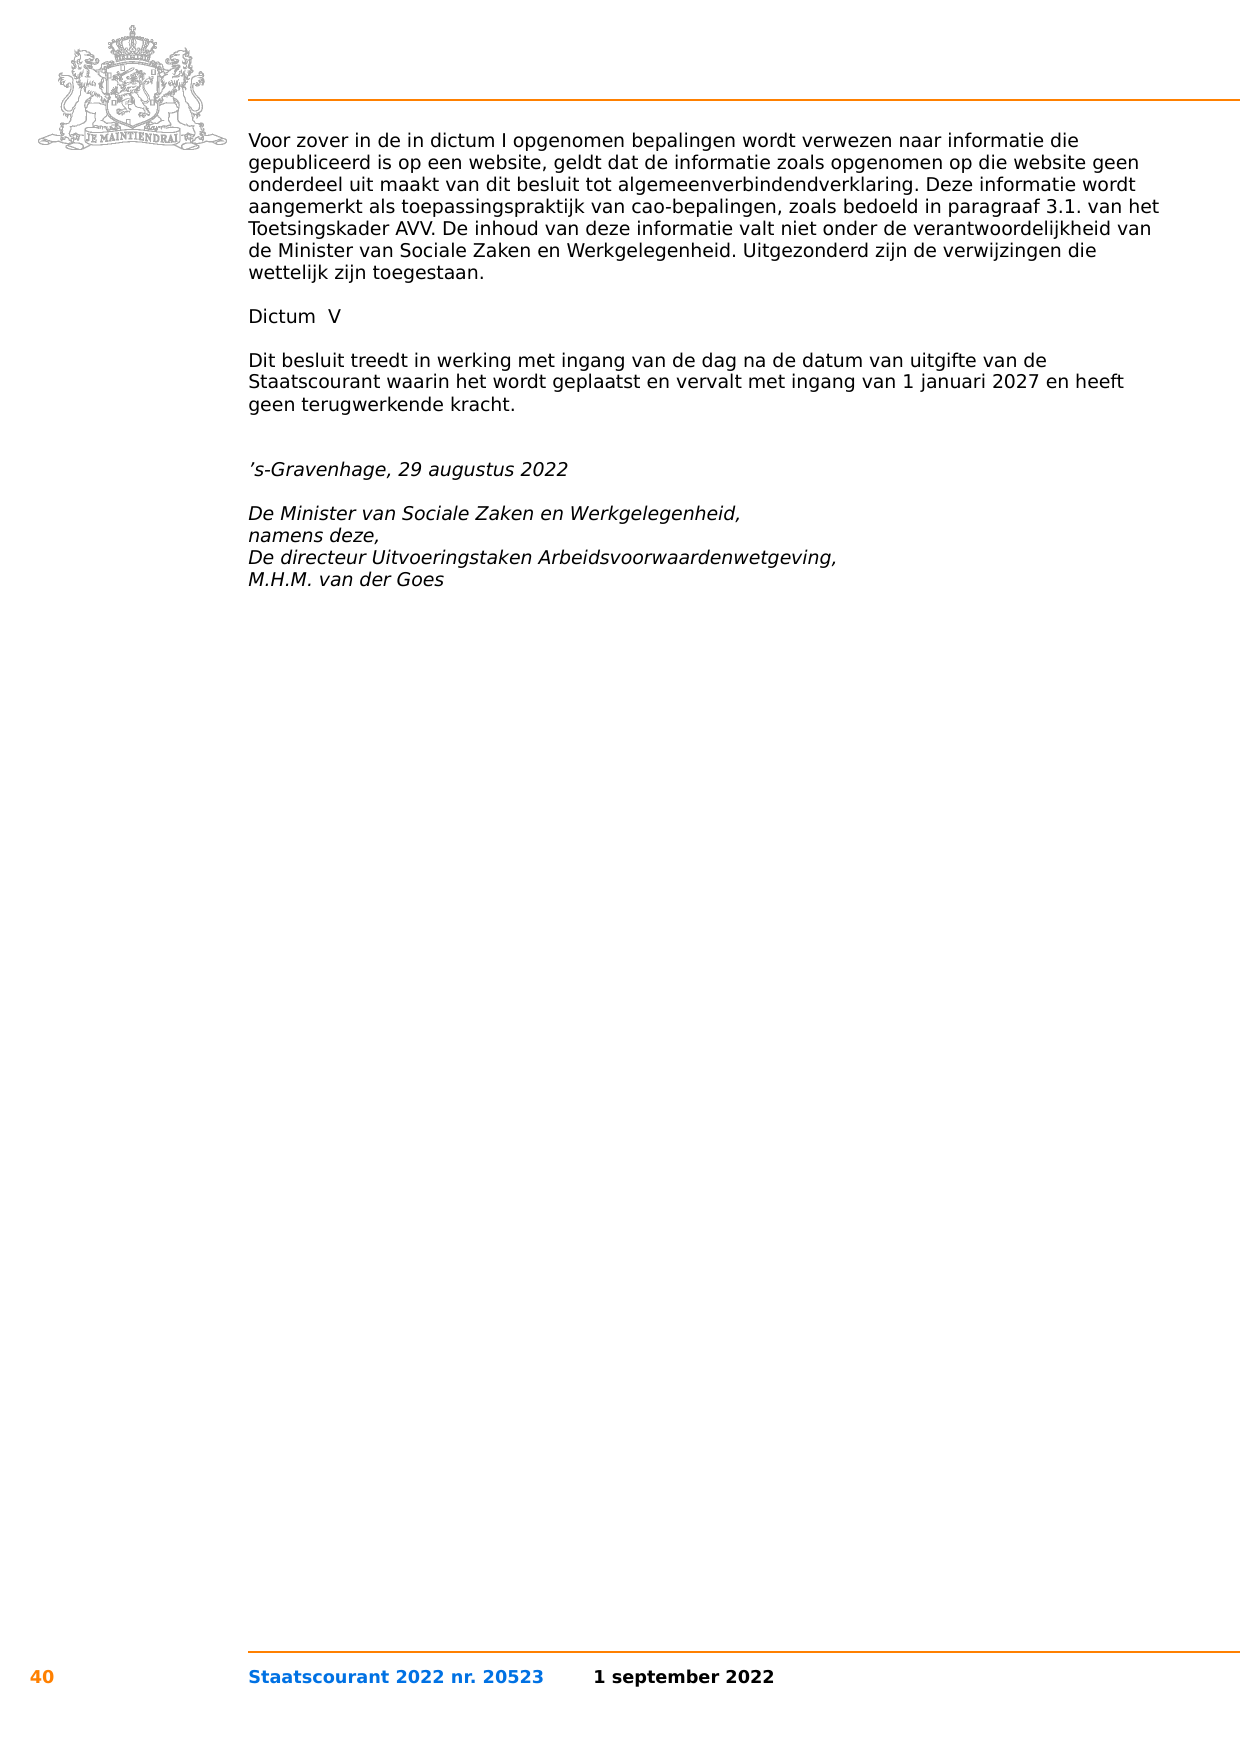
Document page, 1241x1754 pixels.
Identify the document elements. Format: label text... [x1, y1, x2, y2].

text ’s-Gravenhage, 29 augustus 2022 [248, 459, 1163, 481]
text De Minister van Sociale Zaken en Werkgelegenheid, namens deze, De directeur Uitvoeringstaken Arbeidsvoorwaardenwetgeving, M.H.M. van der Goes [248, 503, 1163, 591]
text Dit besluit treedt in werking met ingang van de dag na de datum van uitgifte van de Staatscourant waarin het wordt geplaatst en vervalt met ingang van 1 januari 2027 en heeft geen terugwerkende kracht. [248, 349, 1163, 415]
text Voor zover in de in dictum I opgenomen bepalingen wordt verwezen naar informatie die gepubliceerd is op een website, geldt dat de informatie zoals opgenomen op die website geen onderdeel uit maakt van dit besluit tot algemeenverbindendverklaring. Deze informatie wordt aangemerkt als toepassingspraktijk van cao-bepalingen, zoals bedoeld in paragraaf 3.1. van het Toetsingskader AVV. De inhoud van deze informatie valt niet onder de verantwoordelijkheid van de Minister van Sociale Zaken en Werkgelegenheid. Uitgezonderd zijn de verwijzingen die wettelijk zijn toegestaan. [248, 130, 1163, 284]
picture [38, 25, 227, 150]
text Dictum V [248, 306, 1163, 328]
